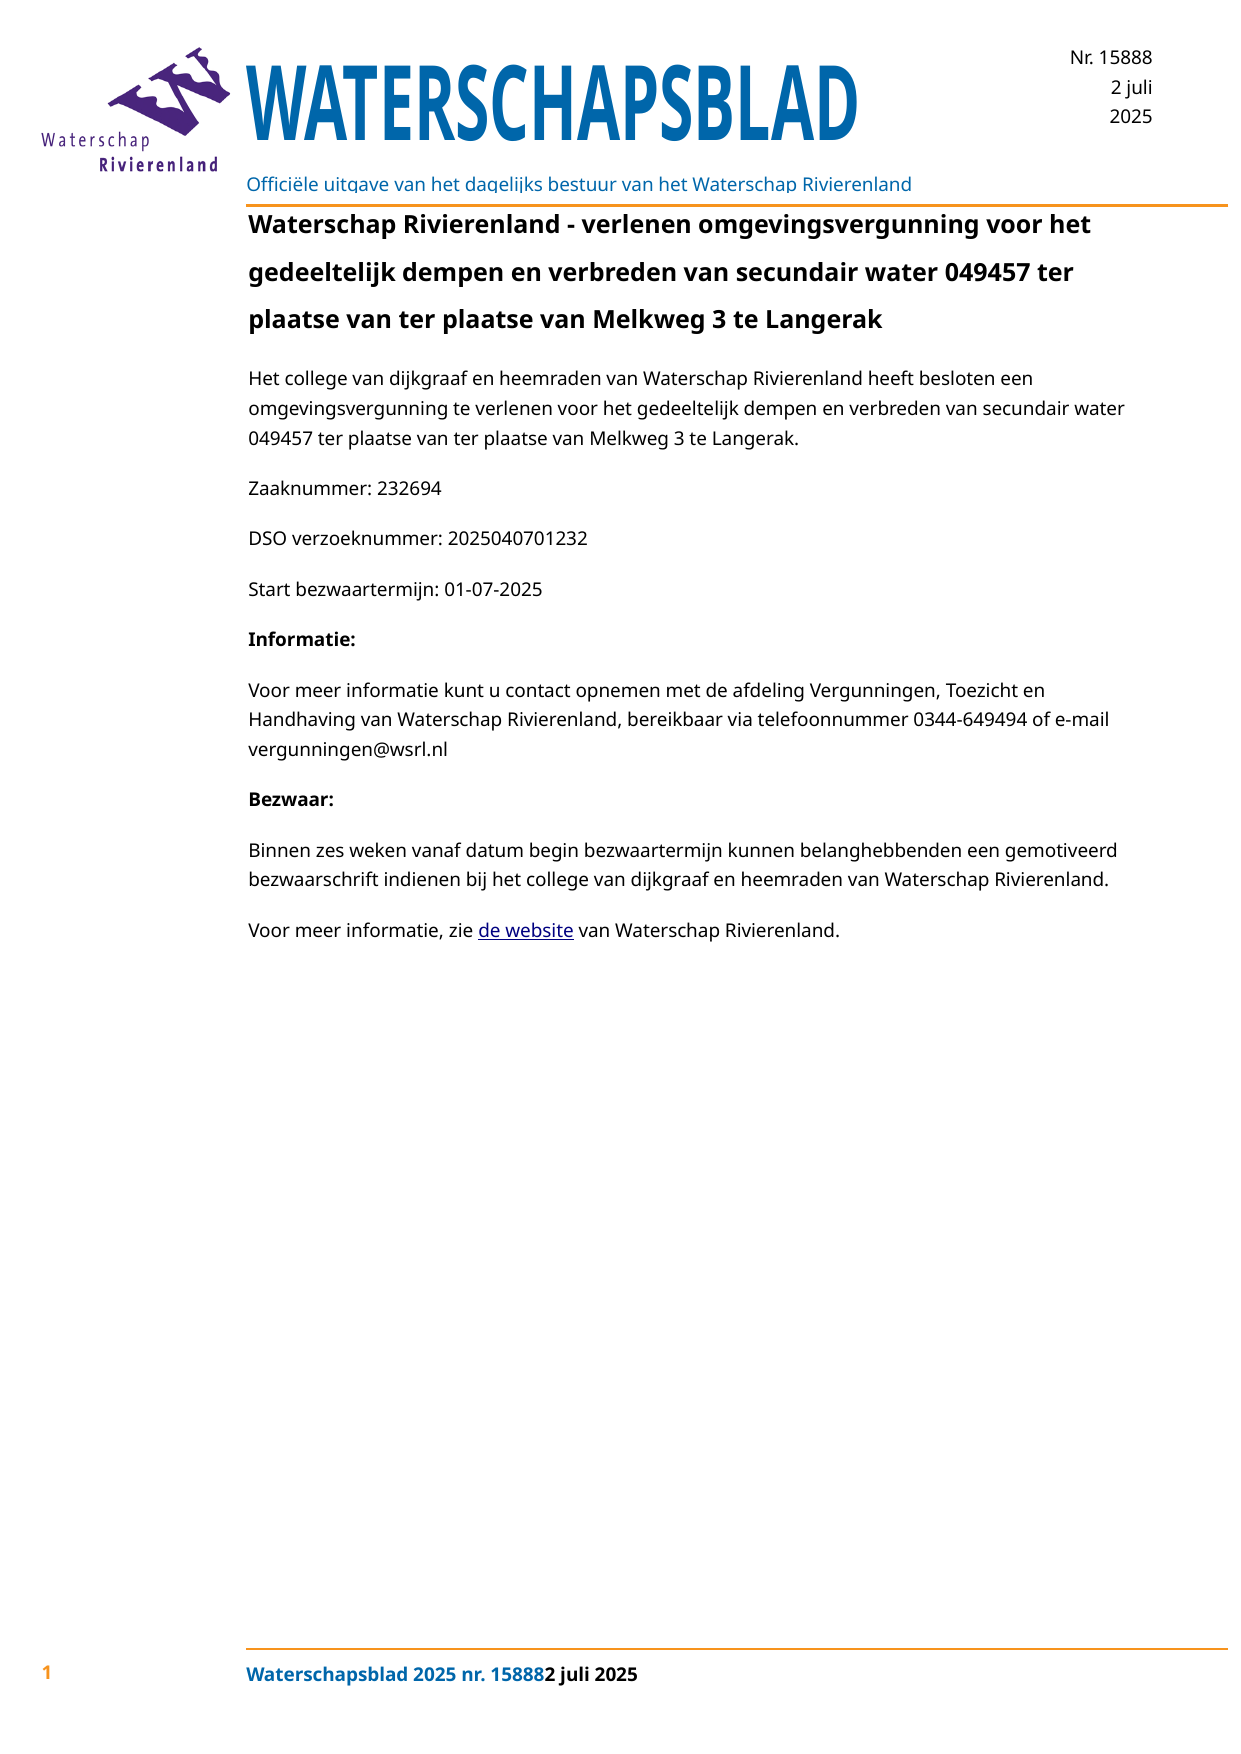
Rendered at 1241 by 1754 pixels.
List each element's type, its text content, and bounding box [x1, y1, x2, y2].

text DSO verzoeknummer: 2025040701232 [248, 526, 1152, 551]
text Voor meer informatie kunt u contact opnemen met de afdeling Vergunningen, Toezicht en Handhaving van Waterschap Rivierenland, bereikbaar via telefoonnummer 0344-649494 of e-mail vergunningen@wsrl.nl [248, 677, 1152, 762]
text Binnen zes weken vanaf datum begin bezwaartermijn kunnen belanghebbenden een gemotiveerd bezwaarschrift indienen bij het college van dijkgraaf en heemraden van Waterschap Rivierenland. [248, 837, 1152, 892]
picture [41, 47, 231, 172]
text Start bezwaartermijn: 01-07-2025 [248, 576, 1152, 602]
text Zaaknummer: 232694 [248, 475, 1152, 501]
text Het college van dijkgraaf en heemraden van Waterschap Rivierenland heeft besloten een omgevingsvergunning te verlenen voor het gedeeltelijk dempen en verbreden van secundair water 049457 ter plaatse van ter plaatse van Melkweg 3 te Langerak. [248, 366, 1152, 450]
text Informatie: [248, 626, 1152, 652]
text Bezwaar: [248, 786, 1152, 812]
text Waterschap Rivierenland - verlenen omgevingsvergunning voor het gedeeltelijk dempen en verbreden van secundair water 049457 ter plaatse van ter plaatse van Melkweg 3 te Langerak [248, 207, 1152, 336]
text Voor meer informatie, zie de website van Waterschap Rivierenland. [248, 917, 1152, 942]
